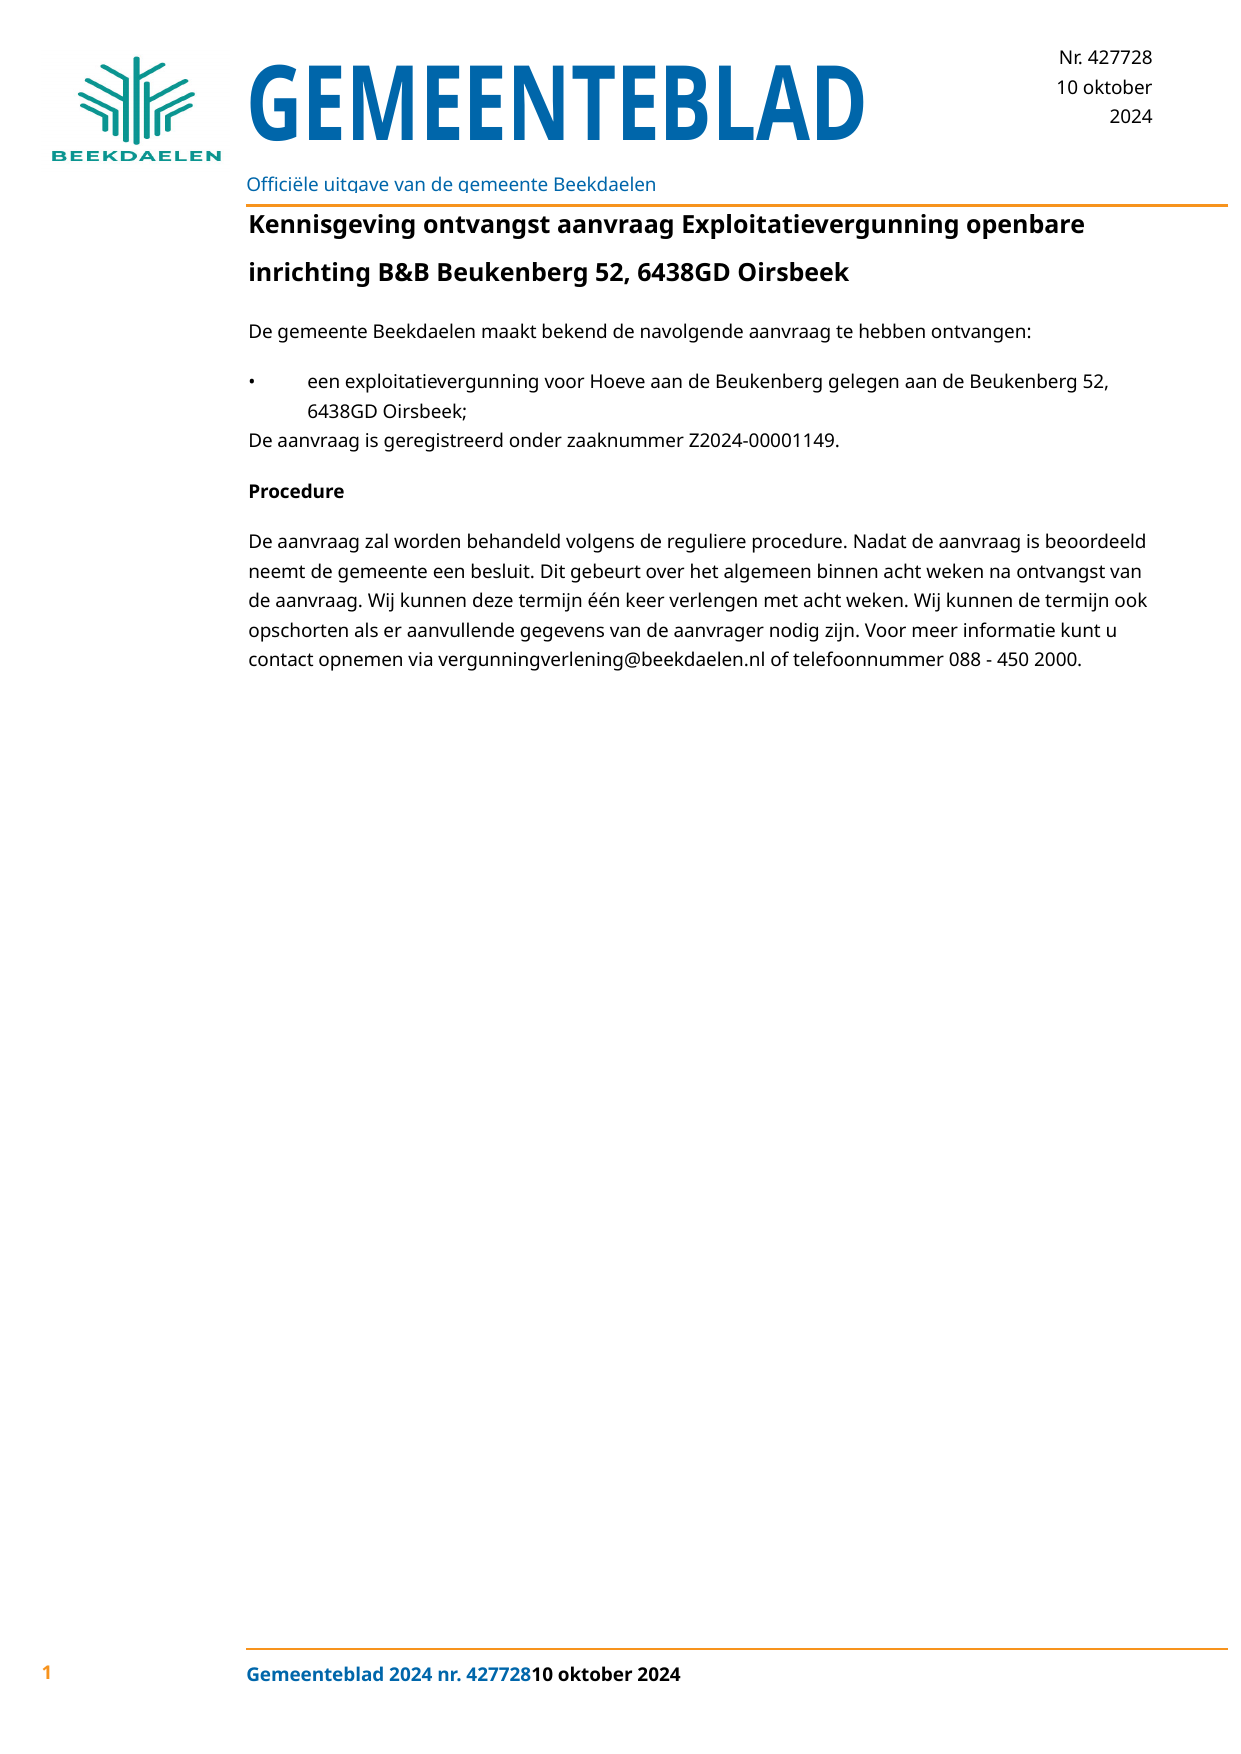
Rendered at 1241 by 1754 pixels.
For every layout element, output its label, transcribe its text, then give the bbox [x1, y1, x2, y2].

text Kennisgeving ontvangst aanvraag Exploitatievergunning openbare inrichting B&B Beukenberg 52, 6438GD Oirsbeek [248, 207, 1152, 288]
picture [41, 47, 231, 172]
list een exploitatievergunning voor Hoeve aan de Beukenberg gelegen aan de Beukenberg 52, 6438GD Oirsbeek; [248, 368, 1152, 424]
text Procedure [248, 478, 1152, 504]
text De aanvraag zal worden behandeld volgens de reguliere procedure. Nadat de aanvraag is beoordeeld neemt de gemeente een besluit. Dit gebeurt over het algemeen binnen acht weken na ontvangst van de aanvraag. Wij kunnen deze termijn één keer verlengen met acht weken. Wij kunnen de termijn ook opschorten als er aanvullende gegevens van de aanvrager nodig zijn. Voor meer informatie kunt u contact opnemen via vergunningverlening@beekdaelen.nl of telefoonnummer 088 - 450 2000. [248, 528, 1152, 672]
text De gemeente Beekdaelen maakt bekend de navolgende aanvraag te hebben ontvangen: [248, 318, 1152, 344]
text De aanvraag is geregistreerd onder zaaknummer Z2024-00001149. [248, 427, 1152, 453]
